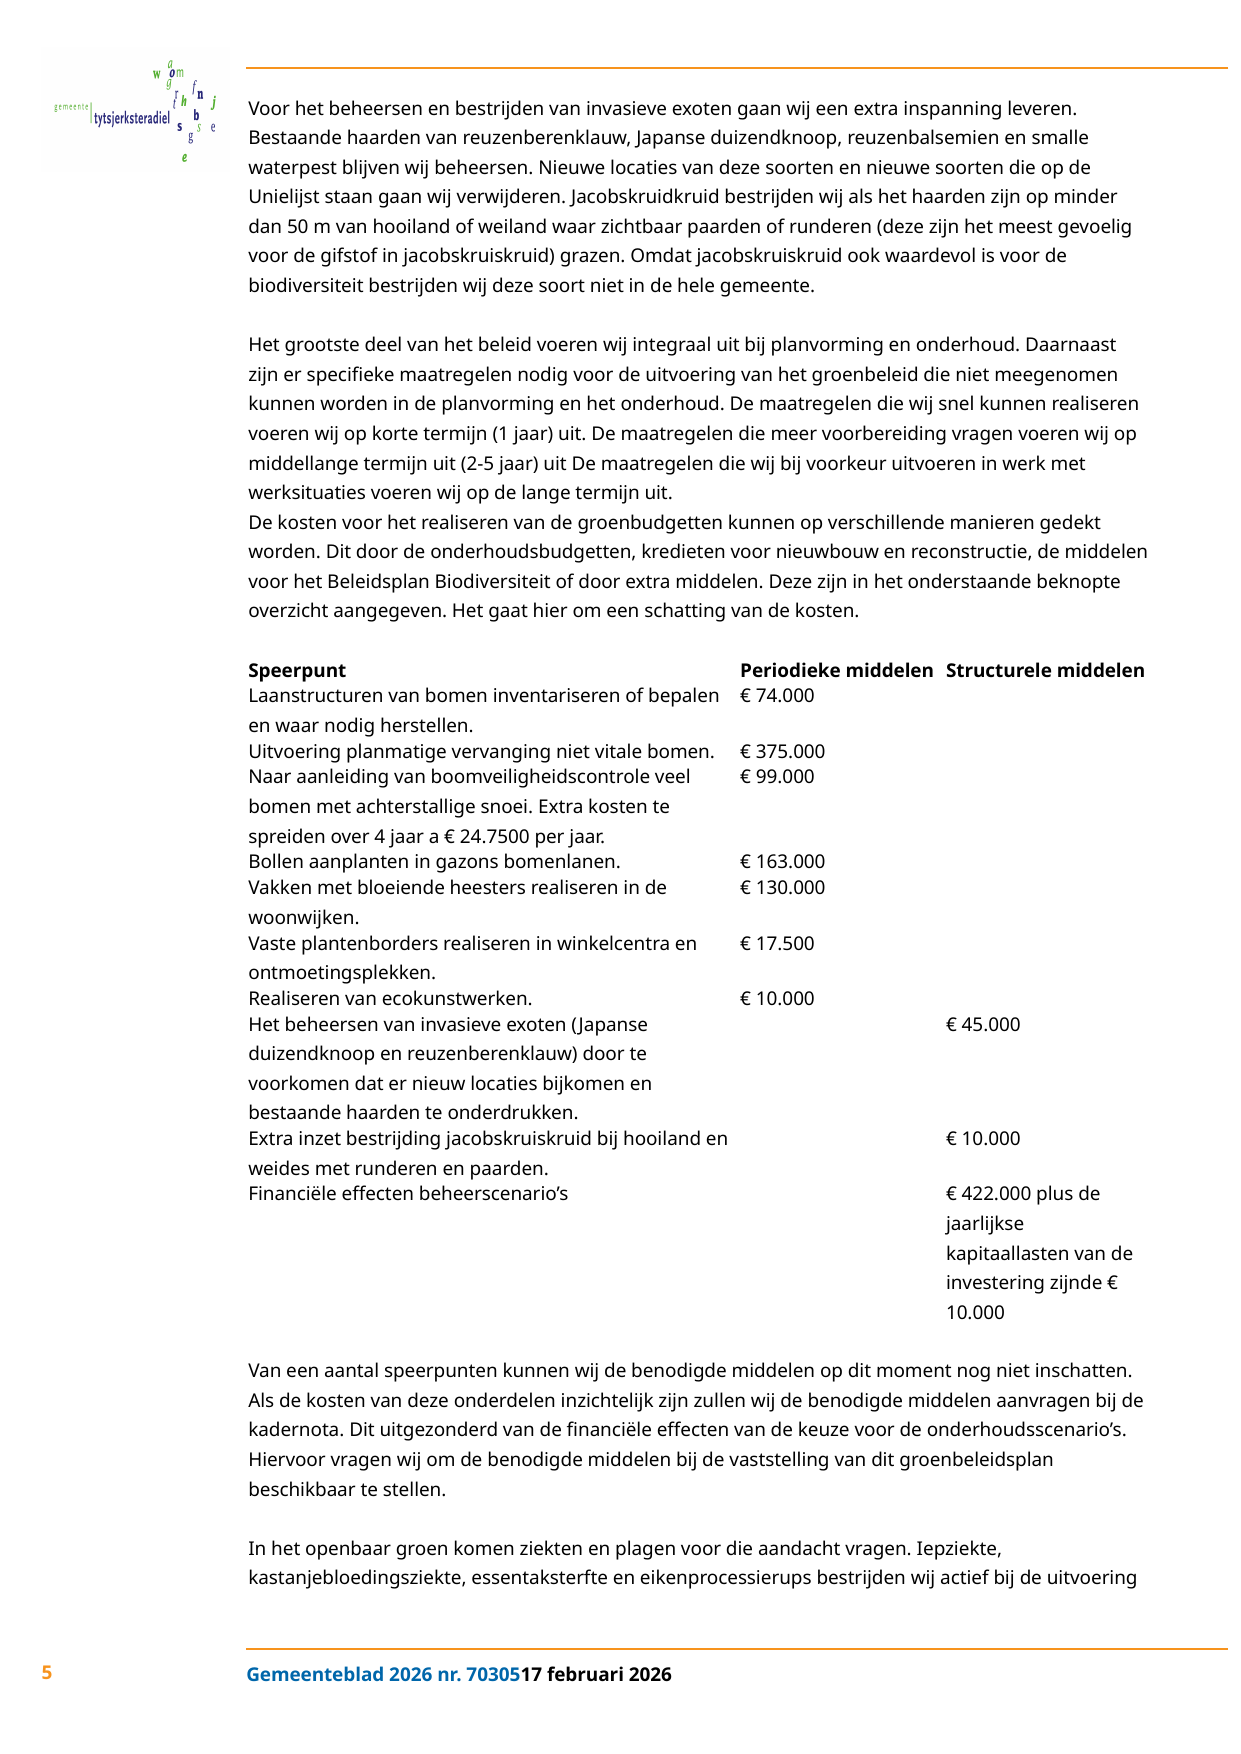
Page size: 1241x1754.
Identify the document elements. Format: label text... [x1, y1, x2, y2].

table_cell € 163.000 [740, 849, 946, 874]
table_cell Vakken met bloeiende heesters realiseren in de woonwijken. [248, 874, 740, 930]
table_cell € 99.000 [740, 764, 946, 849]
table_cell Bollen aanplanten in gazons bomenlanen. [248, 849, 740, 874]
table_cell € 10.000 [740, 985, 946, 1011]
picture [41, 47, 231, 172]
table_cell [740, 1181, 946, 1324]
table_cell [946, 985, 1152, 1011]
table_cell Laanstructuren van bomen inventariseren of bepalen en waar nodig herstellen. [248, 683, 740, 738]
table_cell € 375.000 [740, 738, 946, 764]
text In het openbaar groen komen ziekten en plagen voor die aandacht vragen. Iepziekte, kastanjebloedingsziekte, essentaksterfte en eikenprocessierups bestrijden wij actief bij de uitvoering [248, 1535, 1152, 1590]
table_cell € 17.500 [740, 930, 946, 985]
table_cell [946, 683, 1152, 738]
table_cell Extra inzet bestrijding jacobskruiskruid bij hooiland en weides met runderen en paarden. [248, 1125, 740, 1181]
text De kosten voor het realiseren van de groenbudgetten kunnen op verschillende manieren gedekt worden. Dit door de onderhoudsbudgetten, kredieten voor nieuwbouw en reconstructie, de middelen voor het Beleidsplan Biodiversiteit of door extra middelen. Deze zijn in het onderstaande beknopte overzicht aangegeven. Het gaat hier om een schatting van de kosten. [248, 509, 1152, 623]
table_cell [946, 849, 1152, 874]
table_cell [740, 1011, 946, 1125]
table_header Periodieke middelen [740, 657, 946, 683]
text Voor het beheersen en bestrijden van invasieve exoten gaan wij een extra inspanning leveren. Bestaande haarden van reuzenberenklauw, Japanse duizendknoop, reuzenbalsemien en smalle waterpest blijven wij beheersen. Nieuwe locaties van deze soorten en nieuwe soorten die op de Unielijst staan gaan wij verwijderen. Jacobskruidkruid bestrijden wij als het haarden zijn op minder dan 50 m van hooiland of weiland waar zichtbaar paarden of runderen (deze zijn het meest gevoelig voor de gifstof in jacobskruiskruid) grazen. Omdat jacobskruiskruid ook waardevol is voor de biodiversiteit bestrijden wij deze soort niet in de hele gemeente. [248, 95, 1152, 298]
table_cell € 130.000 [740, 874, 946, 930]
table_cell Het beheersen van invasieve exoten (Japanse duizendknoop en reuzenberenklauw) door te voorkomen dat er nieuw locaties bijkomen en bestaande haarden te onderdrukken. [248, 1011, 740, 1125]
table_cell Financiële effecten beheerscenario’s [248, 1181, 740, 1324]
table_cell Naar aanleiding van boomveiligheidscontrole veel bomen met achterstallige snoei. Extra kosten te spreiden over 4 jaar a € 24.7500 per jaar. [248, 764, 740, 849]
table_cell [946, 874, 1152, 930]
table_cell [946, 764, 1152, 849]
table_cell [946, 930, 1152, 985]
table_cell Vaste plantenborders realiseren in winkelcentra en ontmoetingsplekken. [248, 930, 740, 985]
table_cell [740, 1125, 946, 1181]
table_header Speerpunt [248, 657, 740, 683]
table_cell € 74.000 [740, 683, 946, 738]
table_cell Uitvoering planmatige vervanging niet vitale bomen. [248, 738, 740, 764]
table_cell € 422.000 plus de jaarlijkse kapitaallasten van de investering zijnde € 10.000 [946, 1181, 1152, 1324]
text Het grootste deel van het beleid voeren wij integraal uit bij planvorming en onderhoud. Daarnaast zijn er specifieke maatregelen nodig voor de uitvoering van het groenbeleid die niet meegenomen kunnen worden in de planvorming en het onderhoud. De maatregelen die wij snel kunnen realiseren voeren wij op korte termijn (1 jaar) uit. De maatregelen die meer voorbereiding vragen voeren wij op middellange termijn uit (2-5 jaar) uit De maatregelen die wij bij voorkeur uitvoeren in werk met werksituaties voeren wij op de lange termijn uit. [248, 331, 1152, 505]
table_cell € 45.000 [946, 1011, 1152, 1125]
table_cell € 10.000 [946, 1125, 1152, 1181]
table_header Structurele middelen [946, 657, 1152, 683]
table_cell Realiseren van ecokunstwerken. [248, 985, 740, 1011]
text Van een aantal speerpunten kunnen wij de benodigde middelen op dit moment nog niet inschatten. Als de kosten van deze onderdelen inzichtelijk zijn zullen wij de benodigde middelen aanvragen bij de kadernota. Dit uitgezonderd van de financiële effecten van de keuze voor de onderhoudsscenario’s. Hiervoor vragen wij om de benodigde middelen bij de vaststelling van dit groenbeleidsplan beschikbaar te stellen. [248, 1357, 1152, 1501]
table_cell [946, 738, 1152, 764]
